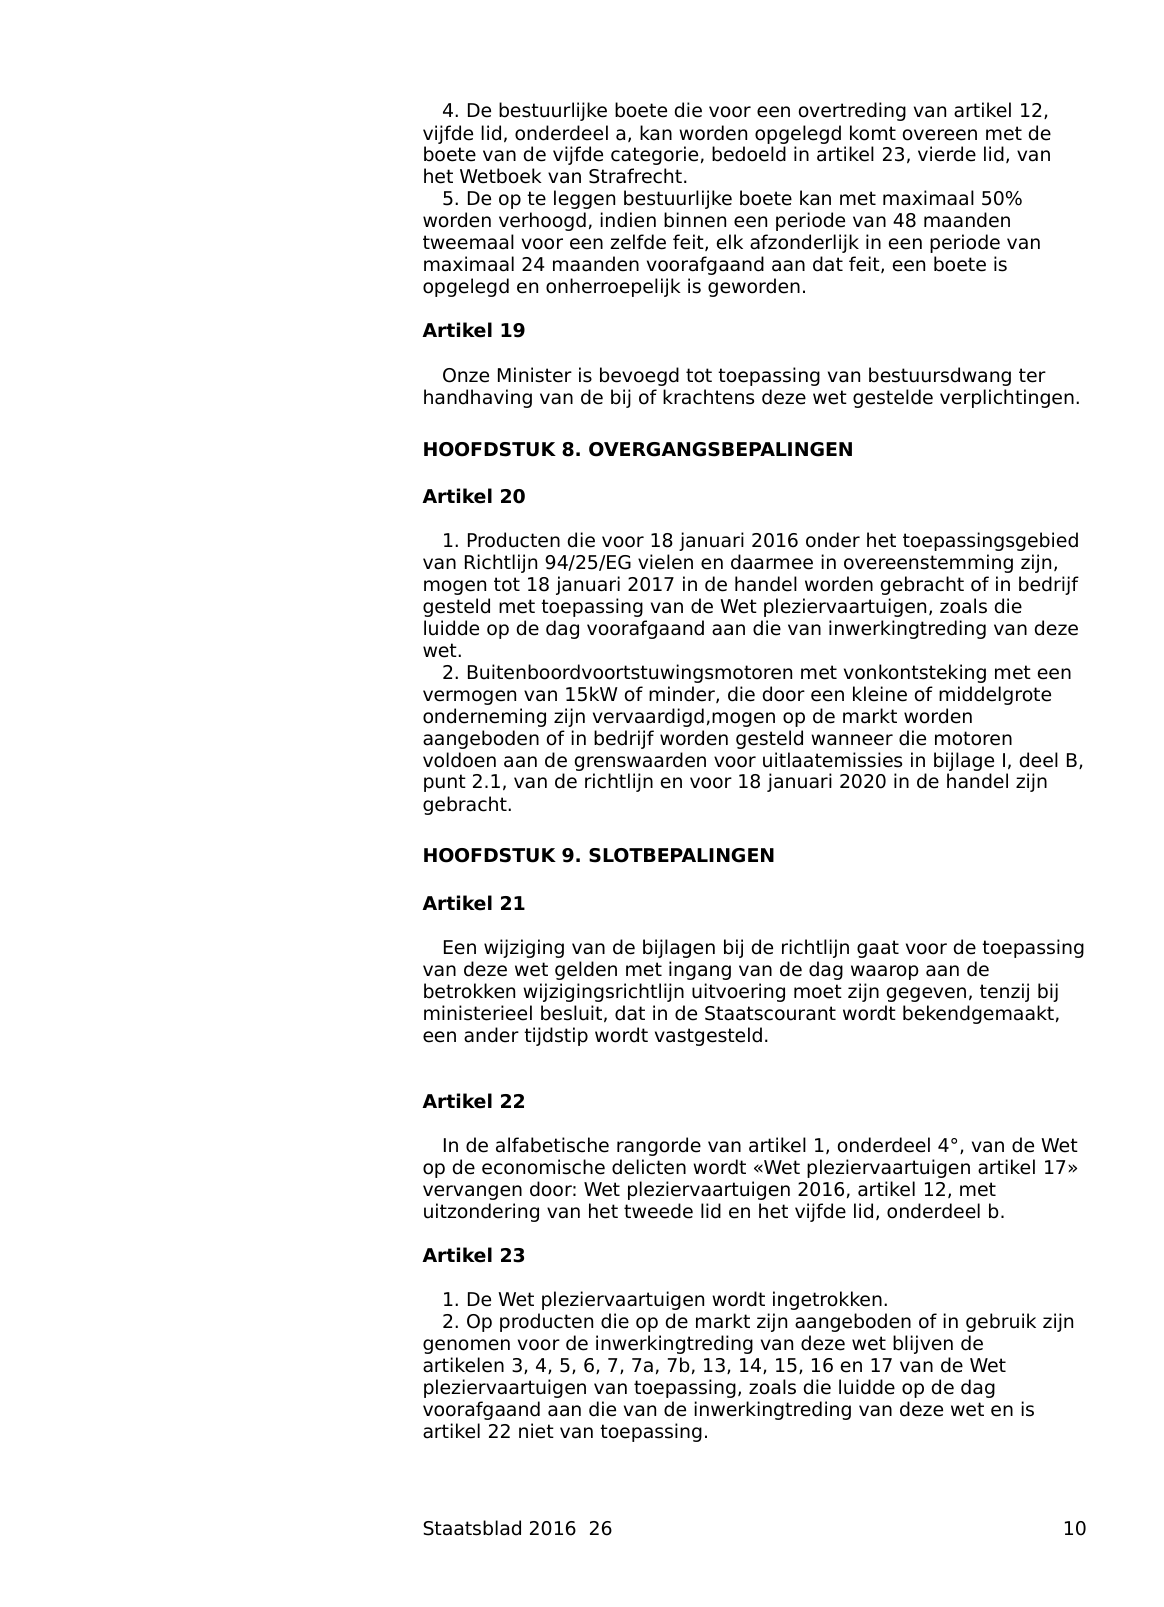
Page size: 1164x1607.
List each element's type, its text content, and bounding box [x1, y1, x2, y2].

text In de alfabetische rangorde van artikel 1, onderdeel 4°, van de Wet op de economische delicten wordt «Wet pleziervaartuigen artikel 17» vervangen door: Wet pleziervaartuigen 2016, artikel 12, met uitzondering van het tweede lid en het vijfde lid, onderdeel b. [422, 1135, 1087, 1223]
subtitle HOOFDSTUK 8. OVERGANGSBEPALINGEN [422, 438, 1087, 461]
text 1. Producten die voor 18 januari 2016 onder het toepassingsgebied van Richtlijn 94/25/EG vielen en daarmee in overeenstemming zijn, mogen tot 18 januari 2017 in de handel worden gebracht of in bedrijf gesteld met toepassing van de Wet pleziervaartuigen, zoals die luidde op de dag voorafgaand aan die van inwerkingtreding van deze wet. [422, 530, 1087, 662]
text 2. Buitenboordvoortstuwingsmotoren met vonkontsteking met een vermogen van 15kW of minder, die door een kleine of middelgrote onderneming zijn vervaardigd,mogen op de markt worden aangeboden of in bedrijf worden gesteld wanneer die motoren voldoen aan de grenswaarden voor uitlaatemissies in bijlage I, deel B, punt 2.1, van de richtlijn en voor 18 januari 2020 in de handel zijn gebracht. [422, 662, 1087, 815]
subtitle HOOFDSTUK 9. SLOTBEPALINGEN [422, 845, 1087, 867]
text 5. De op te leggen bestuurlijke boete kan met maximaal 50% worden verhoogd, indien binnen een periode van 48 maanden tweemaal voor een zelfde feit, elk afzonderlijk in een periode van maximaal 24 maanden voorafgaand aan dat feit, een boete is opgelegd en onherroepelijk is geworden. [422, 188, 1087, 298]
subtitle Artikel 22 [422, 1091, 1087, 1113]
text 1. De Wet pleziervaartuigen wordt ingetrokken. [422, 1289, 1087, 1311]
text 4. De bestuurlijke boete die voor een overtreding van artikel 12, vijfde lid, onderdeel a, kan worden opgelegd komt overeen met de boete van de vijfde categorie, bedoeld in artikel 23, vierde lid, van het Wetboek van Strafrecht. [422, 100, 1087, 188]
text 2. Op producten die op de markt zijn aangeboden of in gebruik zijn genomen voor de inwerkingtreding van deze wet blijven de artikelen 3, 4, 5, 6, 7, 7a, 7b, 13, 14, 15, 16 en 17 van de Wet pleziervaartuigen van toepassing, zoals die luidde op de dag voorafgaand aan die van de inwerkingtreding van deze wet en is artikel 22 niet van toepassing. [422, 1311, 1087, 1443]
subtitle Artikel 23 [422, 1245, 1087, 1267]
subtitle Artikel 19 [422, 320, 1087, 342]
subtitle Artikel 21 [422, 892, 1087, 914]
subtitle Artikel 20 [422, 486, 1087, 507]
text Een wijziging van de bijlagen bij de richtlijn gaat voor de toepassing van deze wet gelden met ingang van de dag waarop aan de betrokken wijzigingsrichtlijn uitvoering moet zijn gegeven, tenzij bij ministerieel besluit, dat in de Staatscourant wordt bekendgemaakt, een ander tijdstip wordt vastgesteld. [422, 937, 1087, 1046]
text Onze Minister is bevoegd tot toepassing van bestuursdwang ter handhaving van de bij of krachtens deze wet gestelde verplichtingen. [422, 364, 1087, 408]
